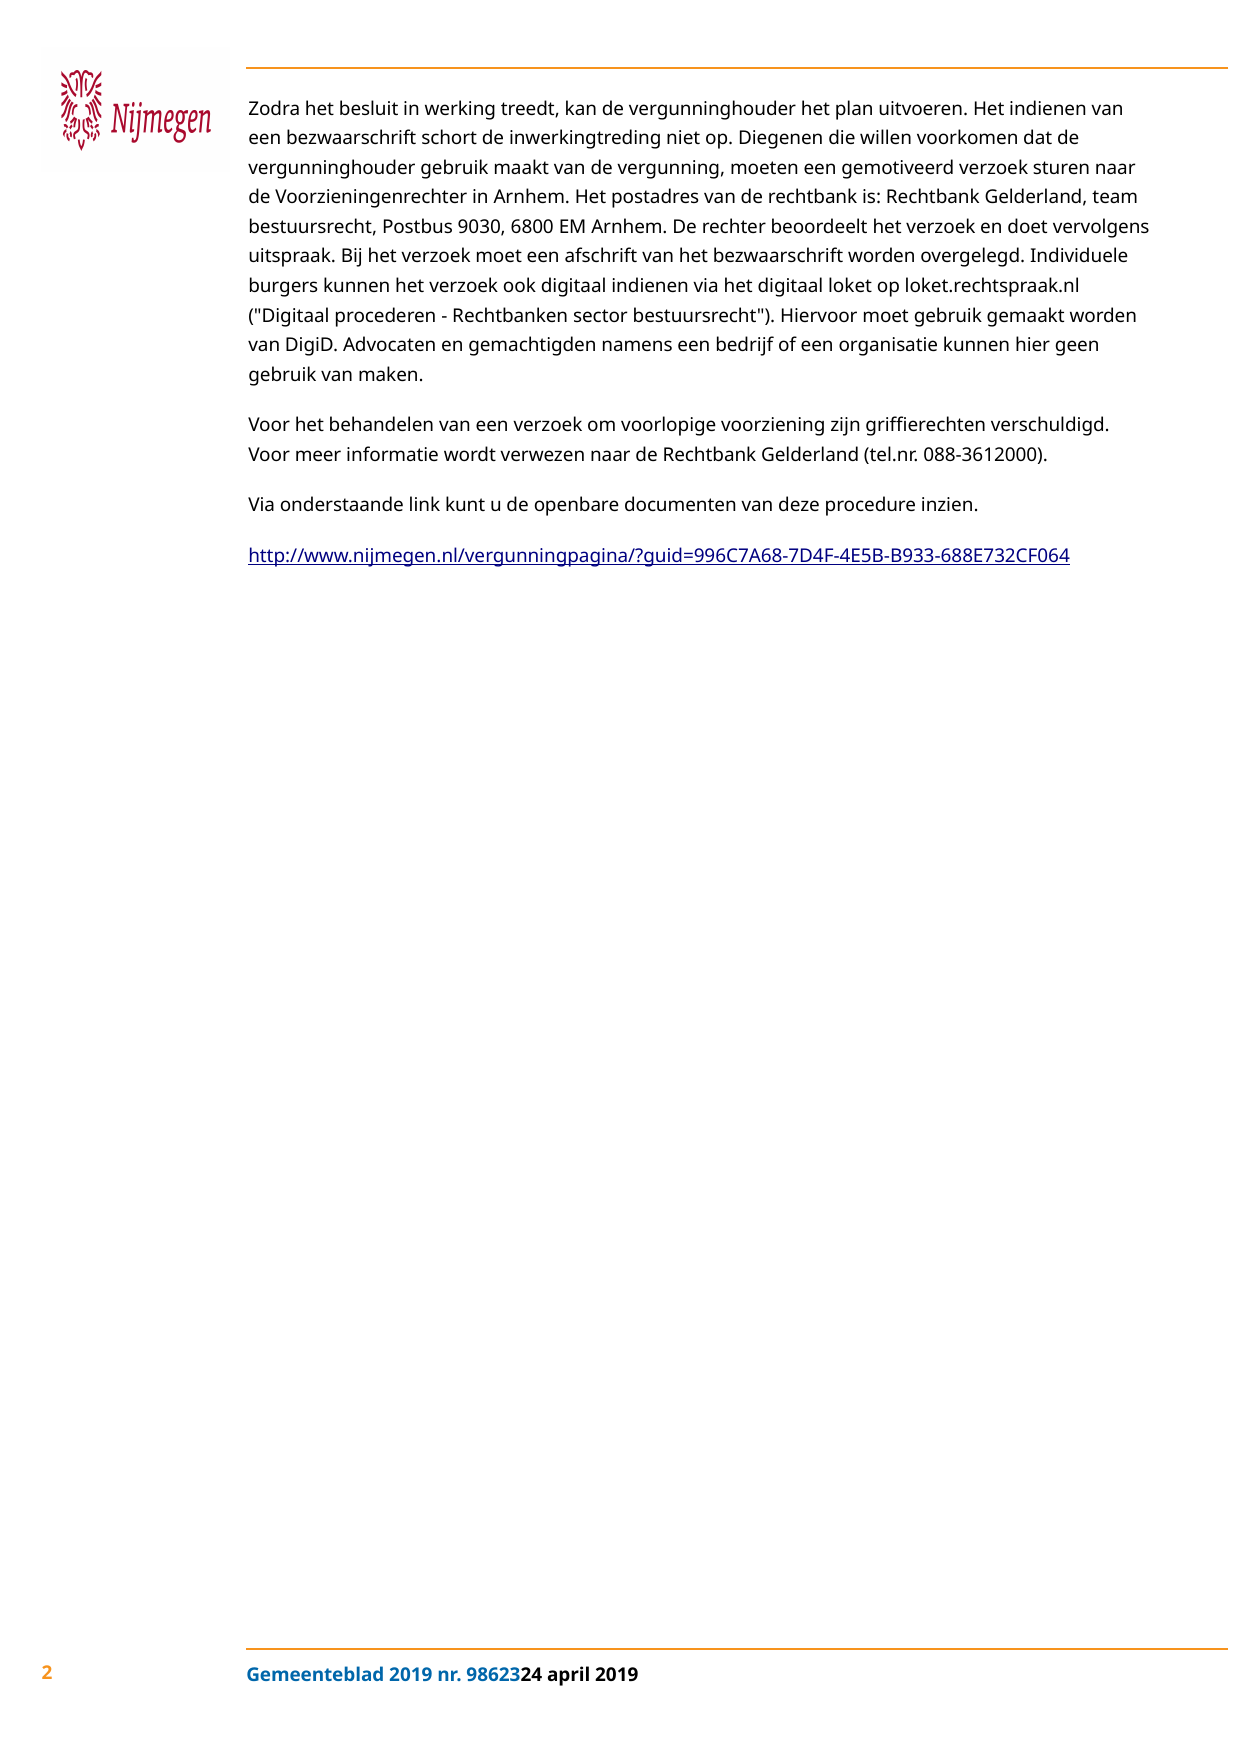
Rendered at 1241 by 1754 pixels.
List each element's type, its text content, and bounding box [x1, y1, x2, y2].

picture [41, 47, 231, 172]
text Zodra het besluit in werking treedt, kan de vergunninghouder het plan uitvoeren. Het indienen van een bezwaarschrift schort de inwerkingtreding niet op. Diegenen die willen voorkomen dat de vergunninghouder gebruik maakt van de vergunning, moeten een gemotiveerd verzoek sturen naar de Voorzieningenrechter in Arnhem. Het postadres van de rechtbank is: Rechtbank Gelderland, team bestuursrecht, Postbus 9030, 6800 EM Arnhem. De rechter beoordeelt het verzoek en doet vervolgens uitspraak. Bij het verzoek moet een afschrift van het bezwaarschrift worden overgelegd. Individuele burgers kunnen het verzoek ook digitaal indienen via het digitaal loket op loket.rechtspraak.nl ("Digitaal procederen - Rechtbanken sector bestuursrecht"). Hiervoor moet gebruik gemaakt worden van DigiD. Advocaten en gemachtigden namens een bedrijf of een organisatie kunnen hier geen gebruik van maken. [248, 95, 1152, 387]
text http://www.nijmegen.nl/vergunningpagina/?guid=996C7A68-7D4F-4E5B-B933-688E732CF064 [248, 542, 1152, 568]
text Via onderstaande link kunt u de openbare documenten van deze procedure inzien. [248, 491, 1152, 517]
text Voor het behandelen van een verzoek om voorlopige voorziening zijn griffierechten verschuldigd. Voor meer informatie wordt verwezen naar de Rechtbank Gelderland (tel.nr. 088-3612000). [248, 411, 1152, 467]
